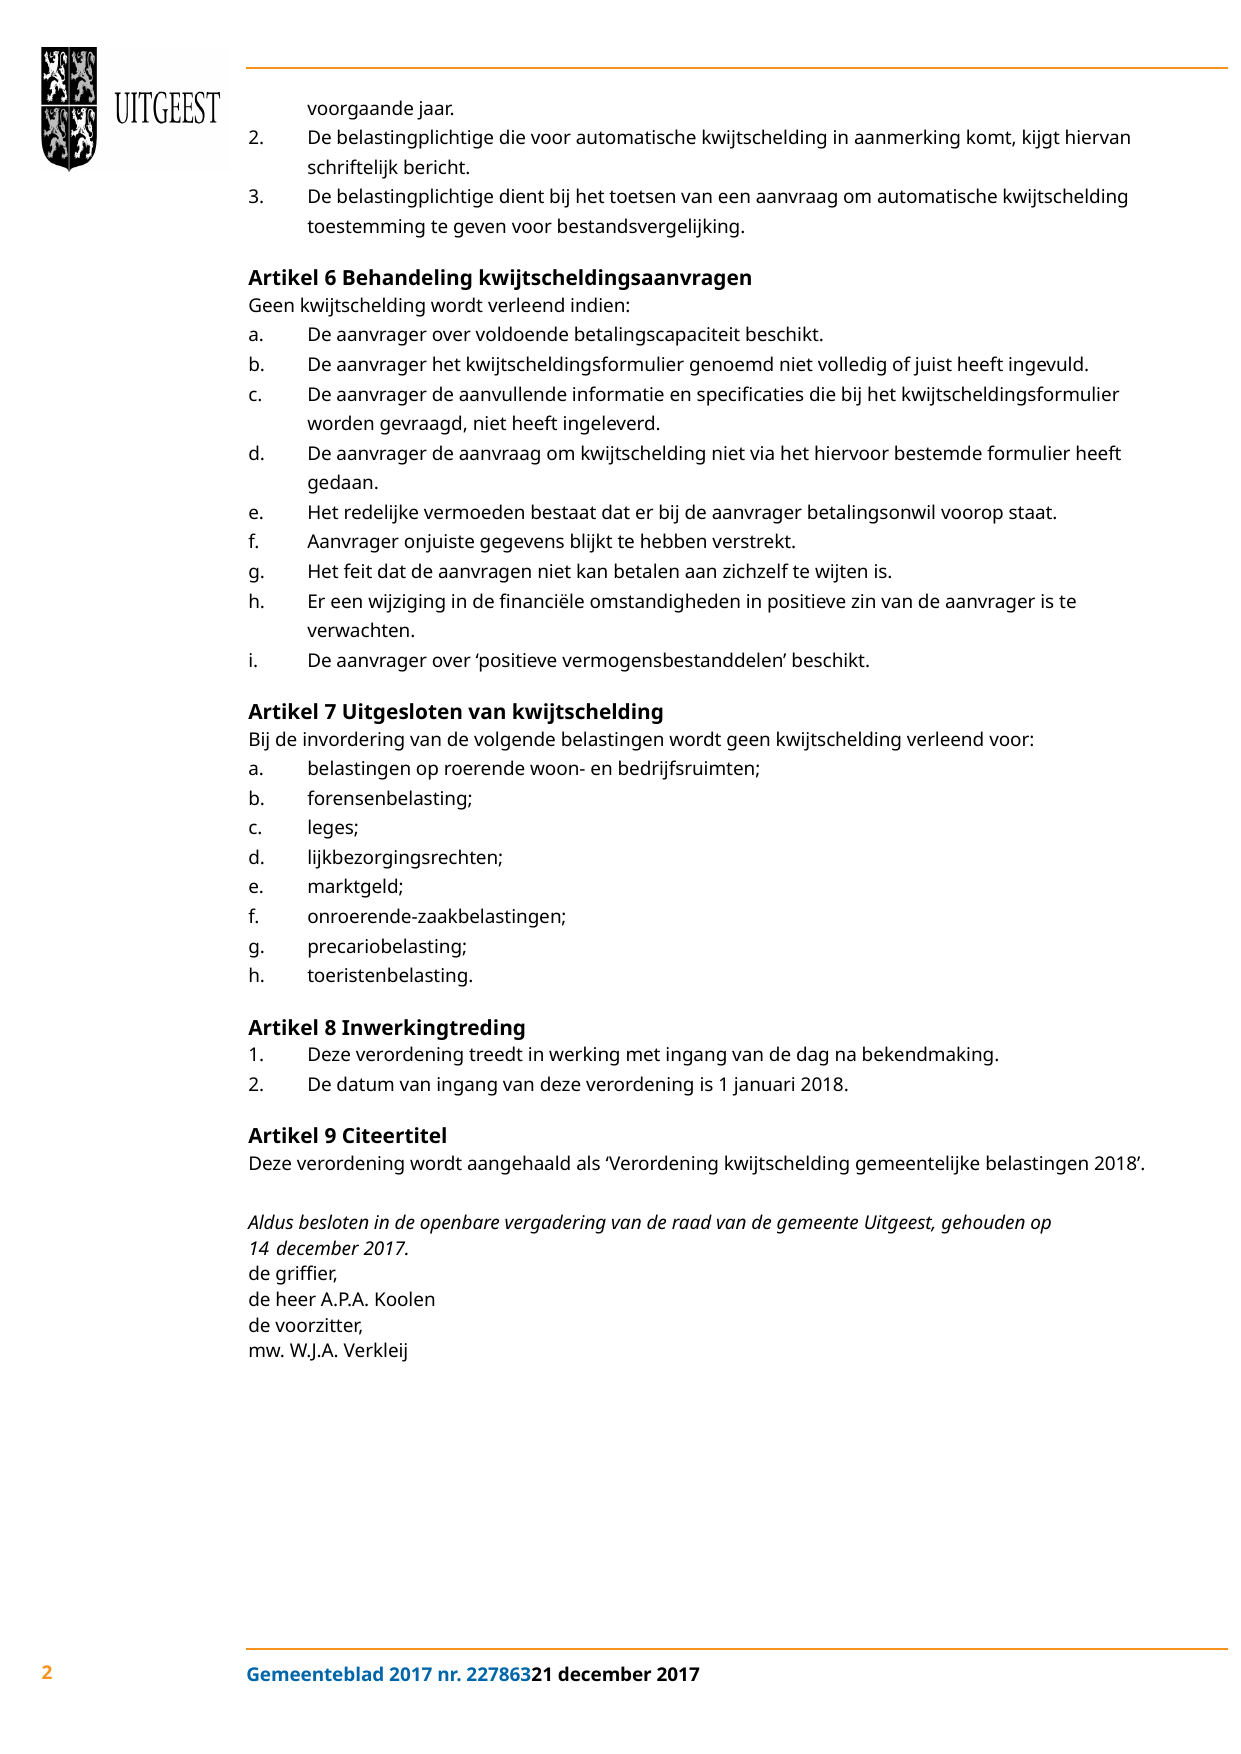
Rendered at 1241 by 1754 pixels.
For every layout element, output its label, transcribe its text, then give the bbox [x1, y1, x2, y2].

text Artikel 9 Citeertitel [248, 1121, 1152, 1150]
text Bij de invordering van de volgende belastingen wordt geen kwijtschelding verleend voor: [248, 726, 1152, 752]
list forensenbelasting; [248, 785, 1152, 811]
list Aanvrager onjuiste gegevens blijkt te hebben verstrekt. [248, 529, 1152, 554]
list De belastingplichtige die voor automatische kwijtschelding in aanmerking komt, kijgt hiervan schriftelijk bericht. [248, 124, 1152, 180]
list De aanvrager over ‘positieve vermogensbestanddelen’ beschikt. [248, 647, 1152, 673]
text de griffier, [248, 1260, 1152, 1286]
picture [41, 47, 231, 172]
list belastingen op roerende woon- en bedrijfsruimten; [248, 755, 1152, 781]
list voorgaande jaar. [248, 95, 1152, 121]
text Aldus besloten in de openbare vergadering van de raad van de gemeente Uitgeest, gehouden op 14 december 2017. [248, 1209, 1152, 1260]
list Het redelijke vermoeden bestaat dat er bij de aanvrager betalingsonwil voorop staat. [248, 499, 1152, 525]
list De datum van ingang van deze verordening is 1 januari 2018. [248, 1071, 1152, 1097]
list toeristenbelasting. [248, 962, 1152, 988]
list Er een wijziging in de financiële omstandigheden in positieve zin van de aanvrager is te verwachten. [248, 588, 1152, 643]
list Deze verordening treedt in werking met ingang van de dag na bekendmaking. [248, 1041, 1152, 1067]
text Artikel 8 Inwerkingtreding [248, 1013, 1152, 1041]
list lijkbezorgingsrechten; [248, 844, 1152, 870]
list precariobelasting; [248, 933, 1152, 959]
text Artikel 7 Uitgesloten van kwijtschelding [248, 697, 1152, 726]
text mw. W.J.A. Verkleij [248, 1338, 1152, 1363]
list De belastingplichtige dient bij het toetsen van een aanvraag om automatische kwijtschelding toestemming te geven voor bestandsvergelijking. [248, 183, 1152, 239]
list marktgeld; [248, 874, 1152, 899]
text Deze verordening wordt aangehaald als ‘Verordening kwijtschelding gemeentelijke belastingen 2018’. [248, 1150, 1152, 1176]
list De aanvrager het kwijtscheldingsformulier genoemd niet volledig of juist heeft ingevuld. [248, 351, 1152, 377]
list onroerende-zaakbelastingen; [248, 903, 1152, 929]
text Artikel 6 Behandeling kwijtscheldingsaanvragen [248, 263, 1152, 292]
list leges; [248, 814, 1152, 840]
list De aanvrager de aanvullende informatie en specificaties die bij het kwijtscheldingsformulier worden gevraagd, niet heeft ingeleverd. [248, 381, 1152, 436]
text Geen kwijtschelding wordt verleend indien: [248, 292, 1152, 318]
list Het feit dat de aanvragen niet kan betalen aan zichzelf te wijten is. [248, 558, 1152, 584]
text de heer A.P.A. Koolen [248, 1286, 1152, 1312]
list De aanvrager de aanvraag om kwijtschelding niet via het hiervoor bestemde formulier heeft gedaan. [248, 440, 1152, 495]
text de voorzitter, [248, 1312, 1152, 1338]
list De aanvrager over voldoende betalingscapaciteit beschikt. [248, 322, 1152, 347]
